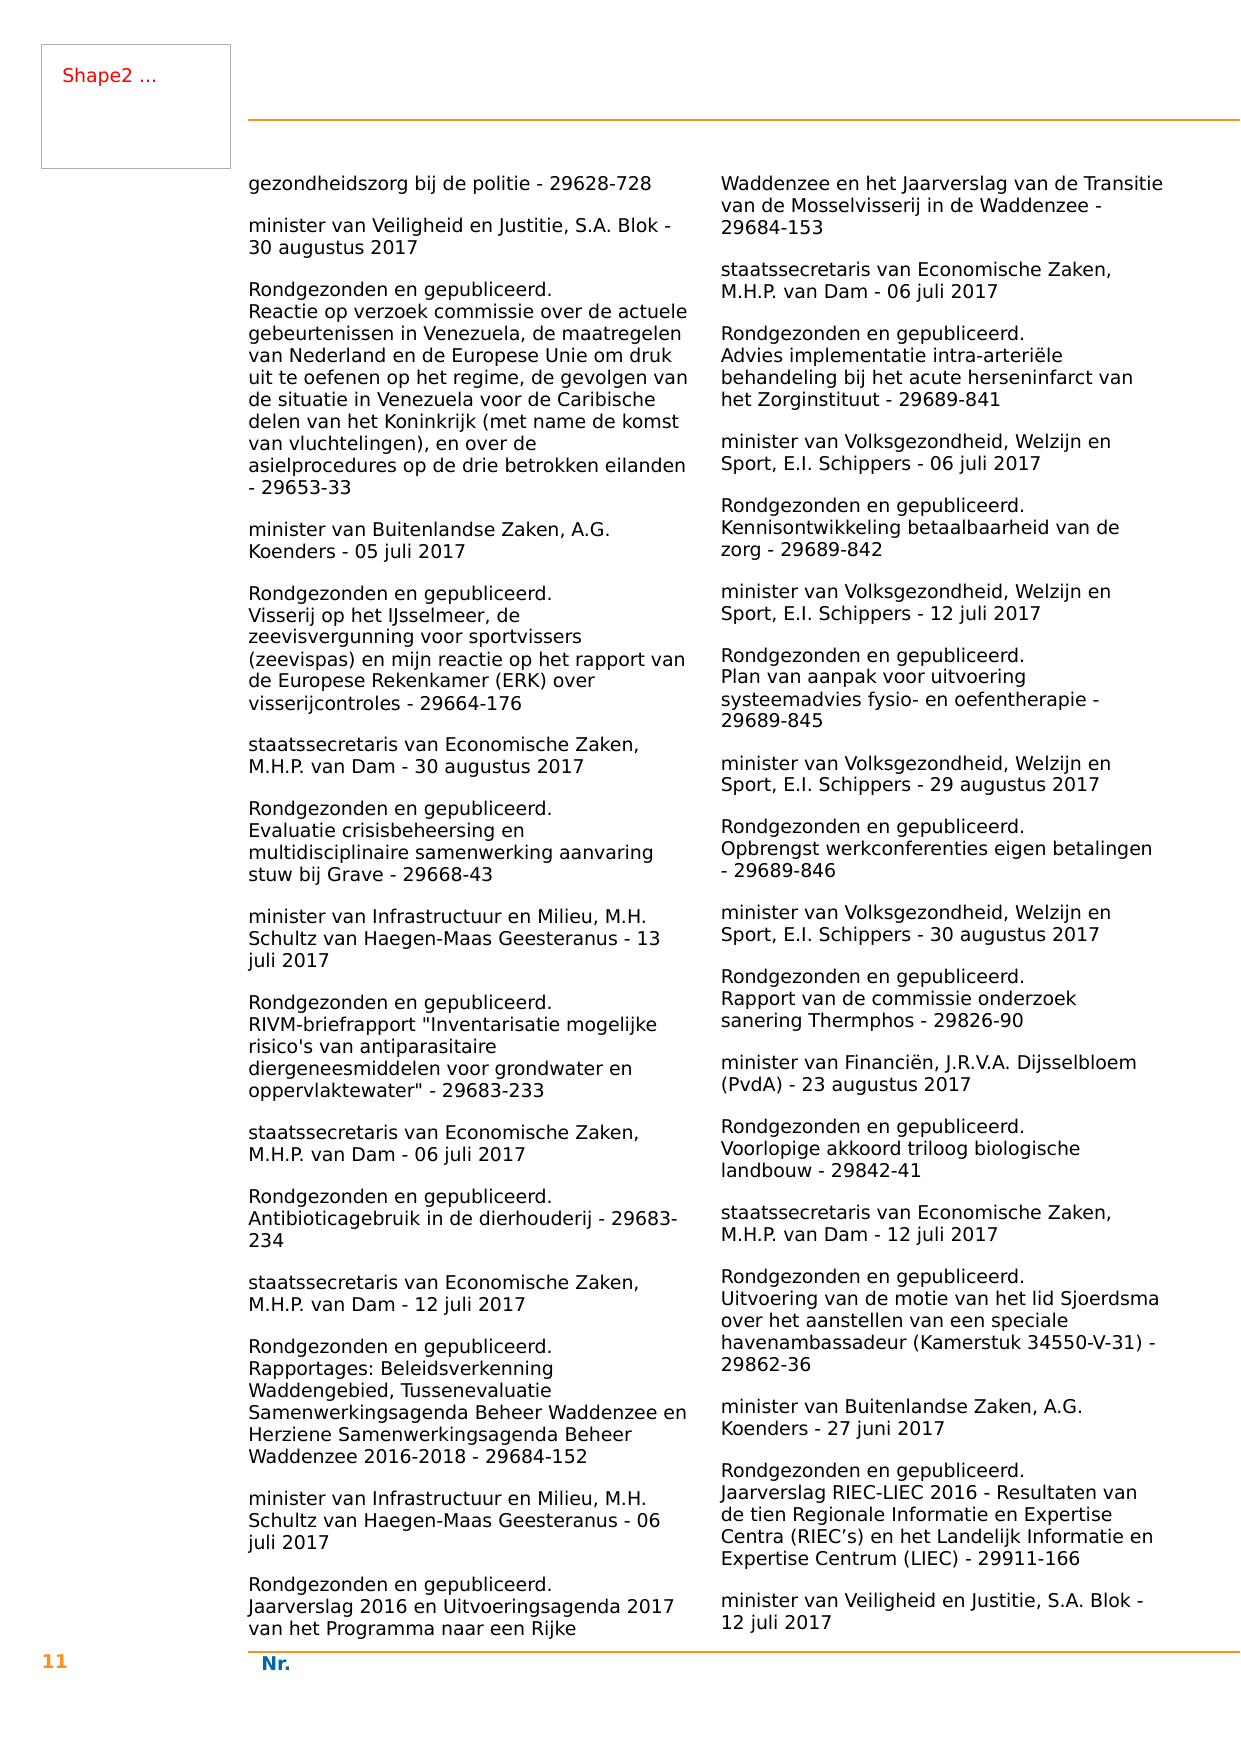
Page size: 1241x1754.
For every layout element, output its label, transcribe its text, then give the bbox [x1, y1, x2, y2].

text Uitvoering van de motie van het lid Sjoerdsma over het aanstellen van een speciale havenambassadeur (Kamerstuk 34550-V-31) - 29862-36 [721, 1288, 1163, 1376]
text minister van Financiën, J.R.V.A. Dijsselbloem (PvdA) - 23 augustus 2017 [721, 1052, 1163, 1096]
text Rondgezonden en gepubliceerd. [721, 1266, 1163, 1288]
text staatssecretaris van Economische Zaken, M.H.P. van Dam - 30 augustus 2017 [248, 734, 691, 778]
text Evaluatie crisisbeheersing en multidisciplinaire samenwerking aanvaring stuw bij Grave - 29668-43 [248, 820, 691, 886]
text minister van Infrastructuur en Milieu, M.H. Schultz van Haegen-Maas Geesteranus - 06 juli 2017 [248, 1488, 691, 1554]
text Reactie op verzoek commissie over de actuele gebeurtenissen in Venezuela, de maatregelen van Nederland en de Europese Unie om druk uit te oefenen op het regime, de gevolgen van de situatie in Venezuela voor de Caribische delen van het Koninkrijk (met name de komst van vluchtelingen), en over de asielprocedures op de drie betrokken eilanden - 29653-33 [248, 301, 691, 498]
text Rondgezonden en gepubliceerd. [248, 582, 691, 604]
text minister van Volksgezondheid, Welzijn en Sport, E.I. Schippers - 29 augustus 2017 [721, 752, 1163, 796]
text Rondgezonden en gepubliceerd. [248, 798, 691, 820]
text Waddenzee en het Jaarverslag van de Transitie van de Mosselvisserij in de Waddenzee - 29684-153 [721, 173, 1163, 239]
text Rondgezonden en gepubliceerd. [721, 644, 1163, 666]
text minister van Volksgezondheid, Welzijn en Sport, E.I. Schippers - 30 augustus 2017 [721, 902, 1163, 946]
text RIVM-briefrapport "Inventarisatie mogelijke risico's van antiparasitaire diergeneesmiddelen voor grondwater en oppervlaktewater" - 29683-233 [248, 1014, 691, 1102]
text staatssecretaris van Economische Zaken, M.H.P. van Dam - 06 juli 2017 [721, 259, 1163, 303]
text Rondgezonden en gepubliceerd. [248, 1186, 691, 1208]
text minister van Veiligheid en Justitie, S.A. Blok - 12 juli 2017 [721, 1590, 1163, 1634]
text Rapportages: Beleidsverkenning Waddengebied, Tussenevaluatie Samenwerkingsagenda Beheer Waddenzee en Herziene Samenwerkingsagenda Beheer Waddenzee 2016-2018 - 29684-152 [248, 1358, 691, 1468]
text Rondgezonden en gepubliceerd. [248, 1336, 691, 1358]
text Visserij op het IJsselmeer, de zeevisvergunning voor sportvissers (zeevispas) en mijn reactie op het rapport van de Europese Rekenkamer (ERK) over visserijcontroles - 29664-176 [248, 604, 691, 714]
text Advies implementatie intra-arteriële behandeling bij het acute herseninfarct van het Zorginstituut - 29689-841 [721, 345, 1163, 411]
text Rondgezonden en gepubliceerd. [248, 992, 691, 1014]
text Rondgezonden en gepubliceerd. [721, 494, 1163, 517]
text Rondgezonden en gepubliceerd. [721, 1460, 1163, 1482]
text Rapport van de commissie onderzoek sanering Thermphos - 29826-90 [721, 988, 1163, 1032]
text staatssecretaris van Economische Zaken, M.H.P. van Dam - 06 juli 2017 [248, 1122, 691, 1166]
text Kennisontwikkeling betaalbaarheid van de zorg - 29689-842 [721, 517, 1163, 561]
text gezondheidszorg bij de politie - 29628-728 [248, 173, 691, 195]
text minister van Buitenlandse Zaken, A.G. Koenders - 05 juli 2017 [248, 518, 691, 562]
text staatssecretaris van Economische Zaken, M.H.P. van Dam - 12 juli 2017 [248, 1272, 691, 1316]
text Jaarverslag RIEC-LIEC 2016 - Resultaten van de tien Regionale Informatie en Expertise Centra (RIEC’s) en het Landelijk Informatie en Expertise Centrum (LIEC) - 29911-166 [721, 1482, 1163, 1570]
text Rondgezonden en gepubliceerd. [721, 816, 1163, 838]
text Opbrengst werkconferenties eigen betalingen - 29689-846 [721, 838, 1163, 882]
text minister van Volksgezondheid, Welzijn en Sport, E.I. Schippers - 06 juli 2017 [721, 431, 1163, 474]
text Antibioticagebruik in de dierhouderij - 29683-234 [248, 1208, 691, 1252]
text Plan van aanpak voor uitvoering systeemadvies fysio- en oefentherapie - 29689-845 [721, 666, 1163, 732]
text minister van Veiligheid en Justitie, S.A. Blok - 30 augustus 2017 [248, 215, 691, 259]
text Voorlopige akkoord triloog biologische landbouw - 29842-41 [721, 1138, 1163, 1182]
text minister van Buitenlandse Zaken, A.G. Koenders - 27 juni 2017 [721, 1396, 1163, 1440]
text minister van Infrastructuur en Milieu, M.H. Schultz van Haegen-Maas Geesteranus - 13 juli 2017 [248, 906, 691, 972]
text minister van Volksgezondheid, Welzijn en Sport, E.I. Schippers - 12 juli 2017 [721, 581, 1163, 624]
text staatssecretaris van Economische Zaken, M.H.P. van Dam - 12 juli 2017 [721, 1202, 1163, 1246]
text Rondgezonden en gepubliceerd. [248, 279, 691, 301]
text Rondgezonden en gepubliceerd. [248, 1574, 691, 1596]
text Rondgezonden en gepubliceerd. [721, 966, 1163, 988]
text Rondgezonden en gepubliceerd. [721, 323, 1163, 345]
text Jaarverslag 2016 en Uitvoeringsagenda 2017 van het Programma naar een Rijke [248, 1596, 691, 1640]
text Rondgezonden en gepubliceerd. [721, 1116, 1163, 1138]
